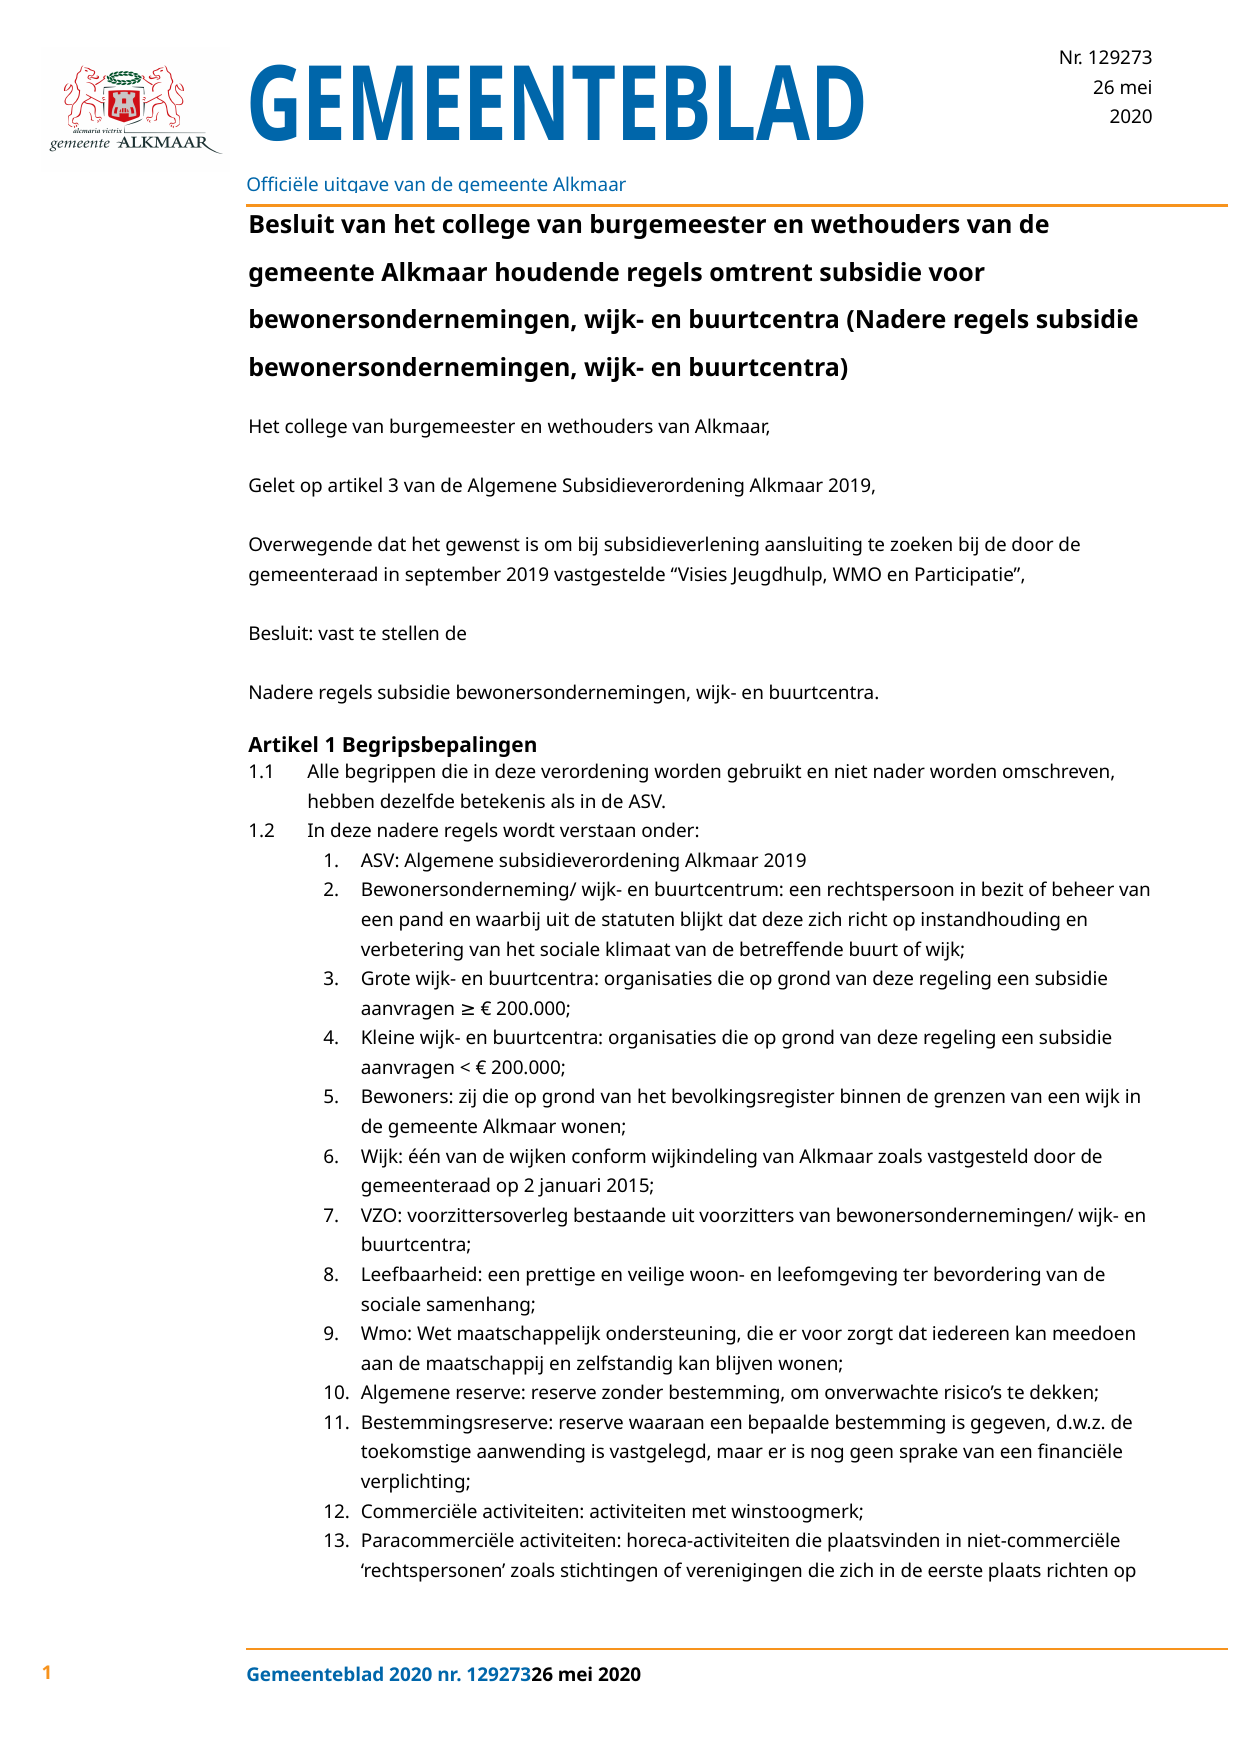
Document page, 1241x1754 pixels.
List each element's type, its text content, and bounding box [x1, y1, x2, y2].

text Nadere regels subsidie bewonersondernemingen, wijk- en buurtcentra. [248, 679, 1152, 705]
list Bewoners: zij die op grond van het bevolkingsregister binnen de grenzen van een wijk in de gemeente Alkmaar wonen; [323, 1084, 1152, 1139]
list Bewonersonderneming/ wijk- en buurtcentrum: een rechtspersoon in bezit of beheer van een pand en waarbij uit de statuten blijkt dat deze zich richt op instandhouding en verbetering van het sociale klimaat van de betreffende buurt of wijk; [323, 877, 1152, 961]
list Kleine wijk- en buurtcentra: organisaties die op grond van deze regeling een subsidie aanvragen < € 200.000; [323, 1024, 1152, 1080]
list Wmo: Wet maatschappelijk ondersteuning, die er voor zorgt dat iedereen kan meedoen aan de maatschappij en zelfstandig kan blijven wonen; [323, 1320, 1152, 1376]
list Algemene reserve: reserve zonder bestemming, om onverwachte risico’s te dekken; [323, 1379, 1152, 1405]
list VZO: voorzittersoverleg bestaande uit voorzitters van bewonersondernemingen/ wijk- en buurtcentra; [323, 1202, 1152, 1257]
list Bestemmingsreserve: reserve waaraan een bepaalde bestemming is gegeven, d.w.z. de toekomstige aanwending is vastgelegd, maar er is nog geen sprake van een financiële verplichting; [323, 1409, 1152, 1494]
list ASV: Algemene subsidieverordening Alkmaar 2019 [323, 847, 1152, 873]
list Commerciële activiteiten: activiteiten met winstoogmerk; [323, 1498, 1152, 1523]
text Gelet op artikel 3 van de Algemene Subsidieverordening Alkmaar 2019, [248, 472, 1152, 498]
picture [41, 47, 231, 172]
list Alle begrippen die in deze verordening worden gebruikt en niet nader worden omschreven, hebben dezelfde betekenis als in de ASV. [248, 758, 1152, 813]
text Besluit: vast te stellen de [248, 620, 1152, 646]
text Artikel 1 Begripsbepalingen [248, 730, 1152, 758]
text Het college van burgemeester en wethouders van Alkmaar, [248, 413, 1152, 439]
list Grote wijk- en buurtcentra: organisaties die op grond van deze regeling een subsidie aanvragen ≥ € 200.000; [323, 965, 1152, 1021]
text Besluit van het college van burgemeester en wethouders van de gemeente Alkmaar houdende regels omtrent subsidie voor bewonersondernemingen, wijk- en buurtcentra (Nadere regels subsidie bewonersondernemingen, wijk- en buurtcentra) [248, 207, 1152, 384]
list In deze nadere regels wordt verstaan onder: [248, 817, 1152, 843]
list Leefbaarheid: een prettige en veilige woon- en leefomgeving ter bevordering van de sociale samenhang; [323, 1261, 1152, 1316]
text Overwegende dat het gewenst is om bij subsidieverlening aansluiting te zoeken bij de door de gemeenteraad in september 2019 vastgestelde “Visies Jeugdhulp, WMO en Participatie”, [248, 531, 1152, 587]
list Paracommerciële activiteiten: horeca-activiteiten die plaatsvinden in niet-commerciële ‘rechtspersonen’ zoals stichtingen of verenigingen die zich in de eerste plaats richten op [323, 1527, 1152, 1583]
list Wijk: één van de wijken conform wijkindeling van Alkmaar zoals vastgesteld door de gemeenteraad op 2 januari 2015; [323, 1143, 1152, 1198]
